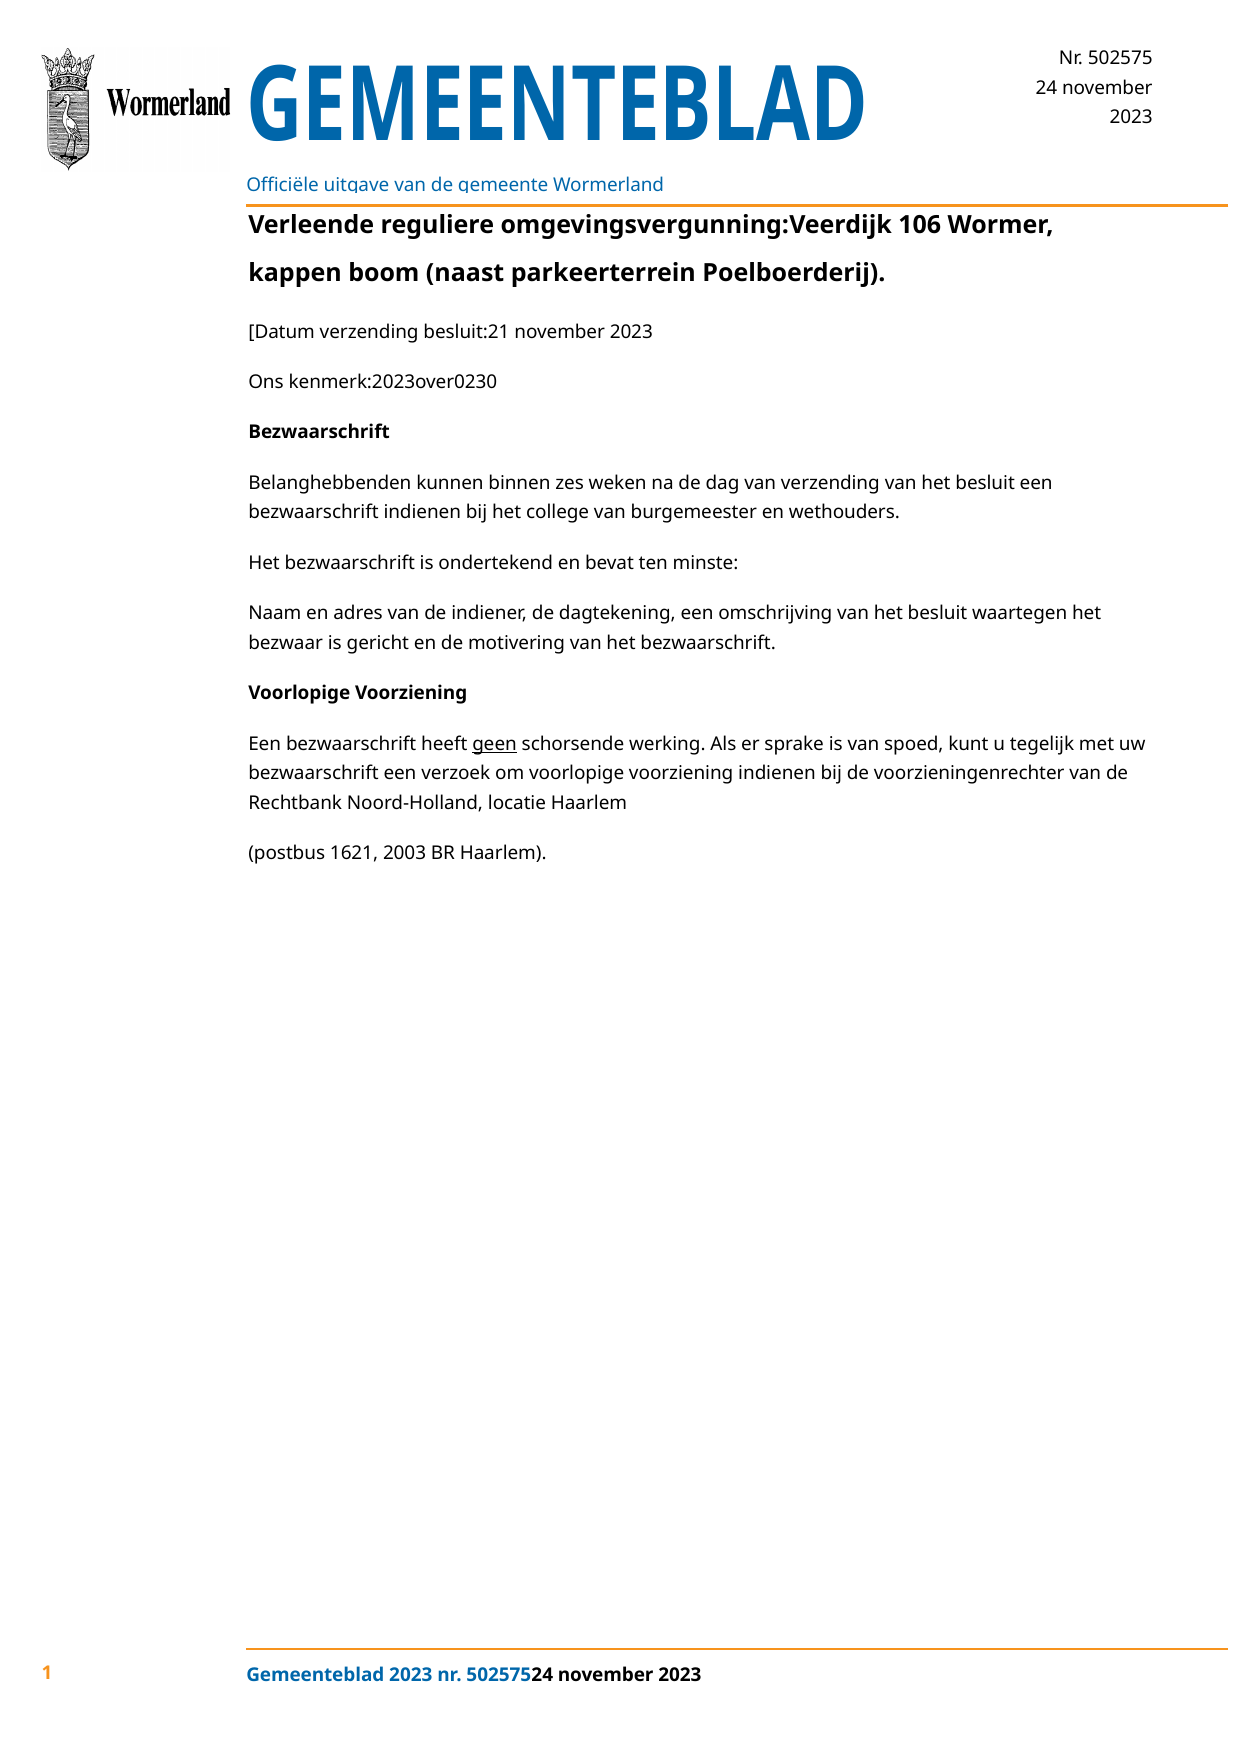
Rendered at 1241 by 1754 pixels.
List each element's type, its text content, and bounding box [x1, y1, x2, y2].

text Ons kenmerk:2023over0230 [248, 368, 1152, 394]
text Bezwaarschrift [248, 419, 1152, 444]
text Verleende reguliere omgevingsvergunning:Veerdijk 106 Wormer, kappen boom (naast parkeerterrein Poelboerderij). [248, 207, 1152, 288]
text Belanghebbenden kunnen binnen zes weken na de dag van verzending van het besluit een bezwaarschrift indienen bij het college van burgemeester en wethouders. [248, 469, 1152, 524]
picture [41, 47, 231, 172]
text (postbus 1621, 2003 BR Haarlem). [248, 839, 1152, 865]
text Een bezwaarschrift heeft geen schorsende werking. Als er sprake is van spoed, kunt u tegelijk met uw bezwaarschrift een verzoek om voorlopige voorziening indienen bij de voorzieningenrechter van de Rechtbank Noord-Holland, locatie Haarlem [248, 730, 1152, 815]
text [Datum verzending besluit:21 november 2023 [248, 318, 1152, 344]
text Het bezwaarschrift is ondertekend en bevat ten minste: [248, 549, 1152, 575]
text Naam en adres van de indiener, de dagtekening, een omschrijving van het besluit waartegen het bezwaar is gericht en de motivering van het bezwaarschrift. [248, 599, 1152, 655]
text Voorlopige Voorziening [248, 679, 1152, 705]
